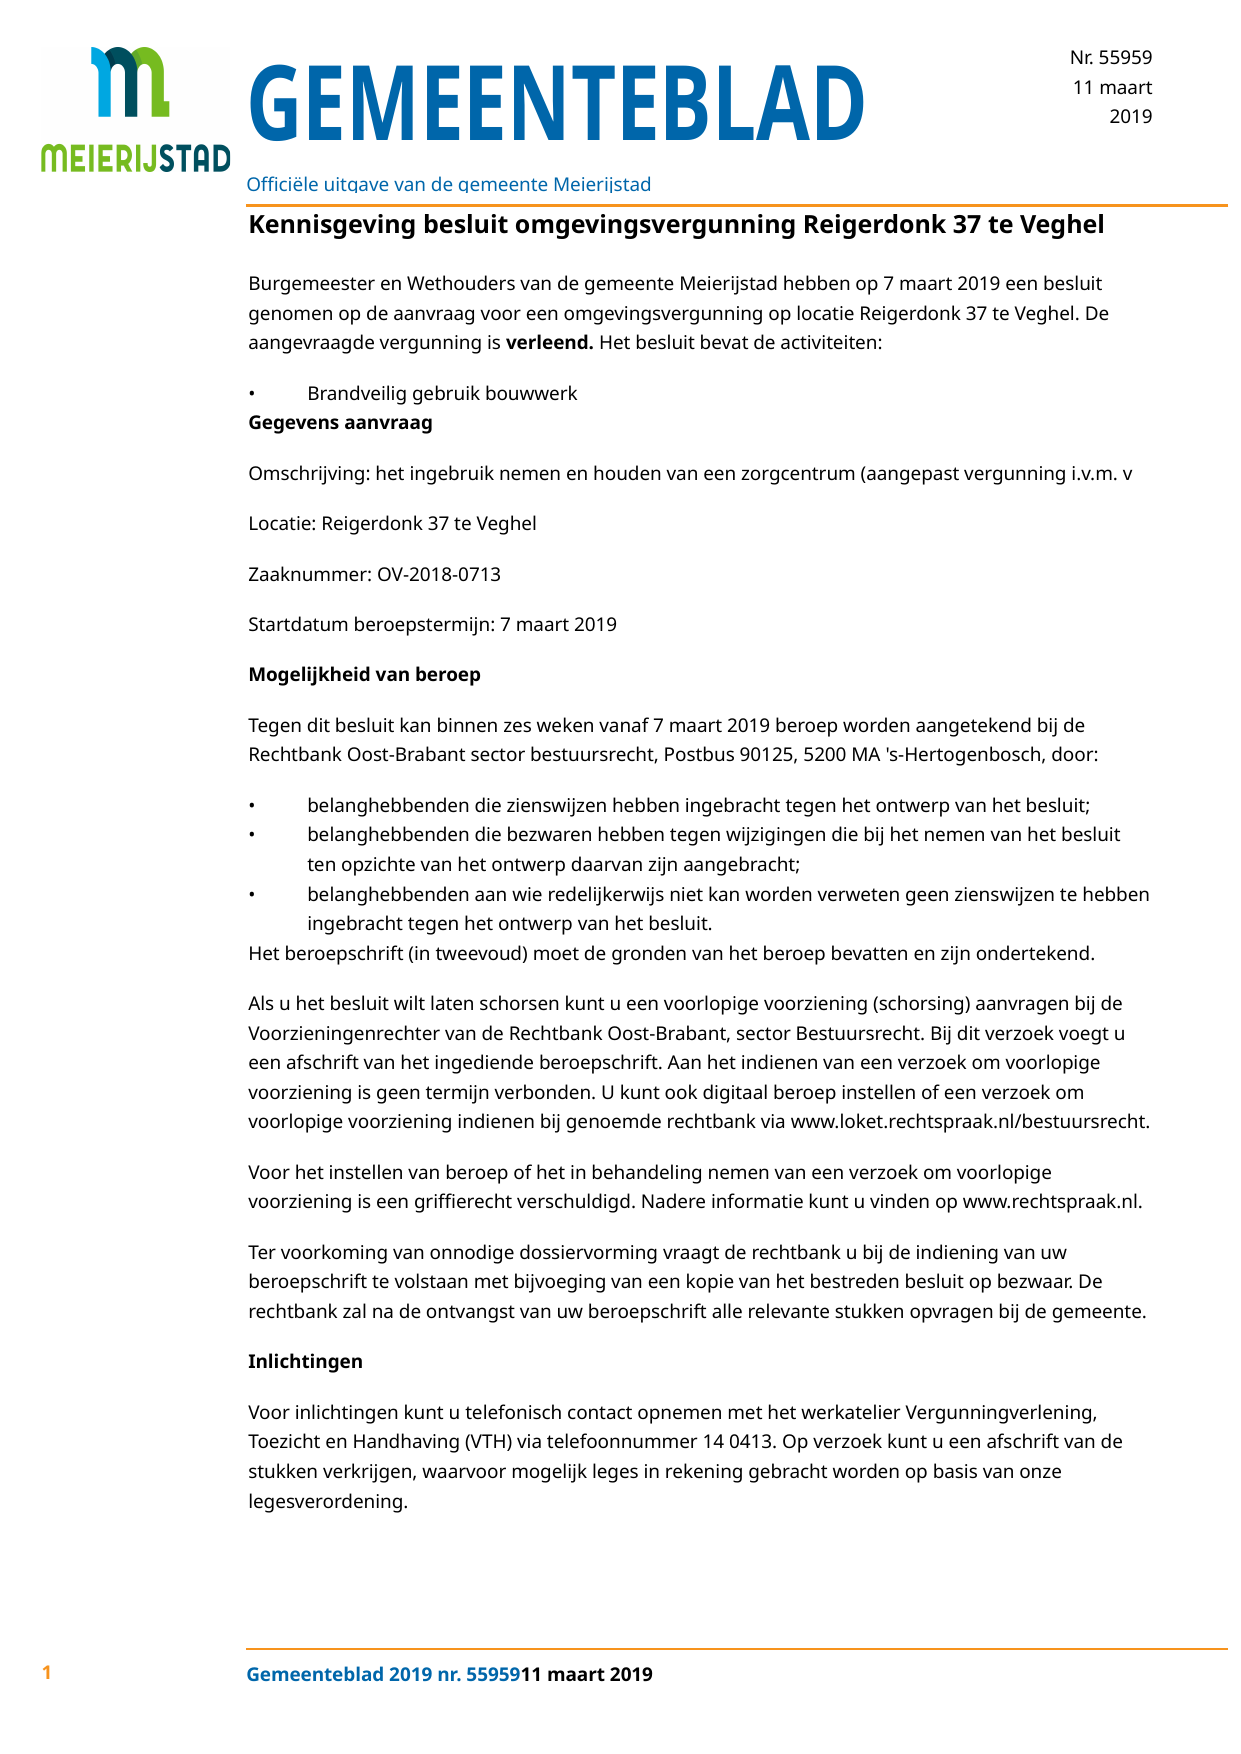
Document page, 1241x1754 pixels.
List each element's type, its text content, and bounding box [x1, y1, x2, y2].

text Zaaknummer: OV-2018-0713 [248, 561, 1152, 586]
text Voor inlichtingen kunt u telefonisch contact opnemen met het werkatelier Vergunningverlening, Toezicht en Handhaving (VTH) via telefoonnummer 14 0413. Op verzoek kunt u een afschrift van de stukken verkrijgen, waarvoor mogelijk leges in rekening gebracht worden op basis van onze legesverordening. [248, 1399, 1152, 1513]
text Ter voorkoming van onnodige dossiervorming vraagt de rechtbank u bij de indiening van uw beroepschrift te volstaan met bijvoeging van een kopie van het bestreden besluit op bezwaar. De rechtbank zal na de ontvangst van uw beroepschrift alle relevante stukken opvragen bij de gemeente. [248, 1239, 1152, 1324]
text Inlichtingen [248, 1349, 1152, 1374]
text Gegevens aanvraag [248, 409, 1152, 435]
text Kennisgeving besluit omgevingsvergunning Reigerdonk 37 te Veghel [248, 207, 1152, 241]
text Het beroepschrift (in tweevoud) moet de gronden van het beroep bevatten en zijn ondertekend. [248, 940, 1152, 966]
text Locatie: Reigerdonk 37 te Veghel [248, 510, 1152, 536]
list belanghebbenden aan wie redelijkerwijs niet kan worden verweten geen zienswijzen te hebben ingebracht tegen het ontwerp van het besluit. [248, 881, 1152, 936]
text Tegen dit besluit kan binnen zes weken vanaf 7 maart 2019 beroep worden aangetekend bij de Rechtbank Oost-Brabant sector bestuursrecht, Postbus 90125, 5200 MA 's-Hertogenbosch, door: [248, 712, 1152, 767]
text Omschrijving: het ingebruik nemen en houden van een zorgcentrum (aangepast vergunning i.v.m. v [248, 460, 1152, 486]
text Mogelijkheid van beroep [248, 662, 1152, 687]
text Voor het instellen van beroep of het in behandeling nemen van een verzoek om voorlopige voorziening is een griffierecht verschuldigd. Nadere informatie kunt u vinden op www.rechtspraak.nl. [248, 1159, 1152, 1214]
list belanghebbenden die bezwaren hebben tegen wijzigingen die bij het nemen van het besluit ten opzichte van het ontwerp daarvan zijn aangebracht; [248, 822, 1152, 877]
text Als u het besluit wilt laten schorsen kunt u een voorlopige voorziening (schorsing) aanvragen bij de Voorzieningenrechter van de Rechtbank Oost-Brabant, sector Bestuursrecht. Bij dit verzoek voegt u een afschrift van het ingediende beroepschrift. Aan het indienen van een verzoek om voorlopige voorziening is geen termijn verbonden. U kunt ook digitaal beroep instellen of een verzoek om voorlopige voorziening indienen bij genoemde rechtbank via www.loket.rechtspraak.nl/bestuursrecht. [248, 990, 1152, 1134]
text Startdatum beroepstermijn: 7 maart 2019 [248, 611, 1152, 637]
text Burgemeester en Wethouders van de gemeente Meierijstad hebben op 7 maart 2019 een besluit genomen op de aanvraag voor een omgevingsvergunning op locatie Reigerdonk 37 te Veghel. De aangevraagde vergunning is verleend. Het besluit bevat de activiteiten: [248, 270, 1152, 355]
picture [41, 47, 231, 172]
list Brandveilig gebruik bouwwerk [248, 380, 1152, 406]
list belanghebbenden die zienswijzen hebben ingebracht tegen het ontwerp van het besluit; [248, 792, 1152, 818]
